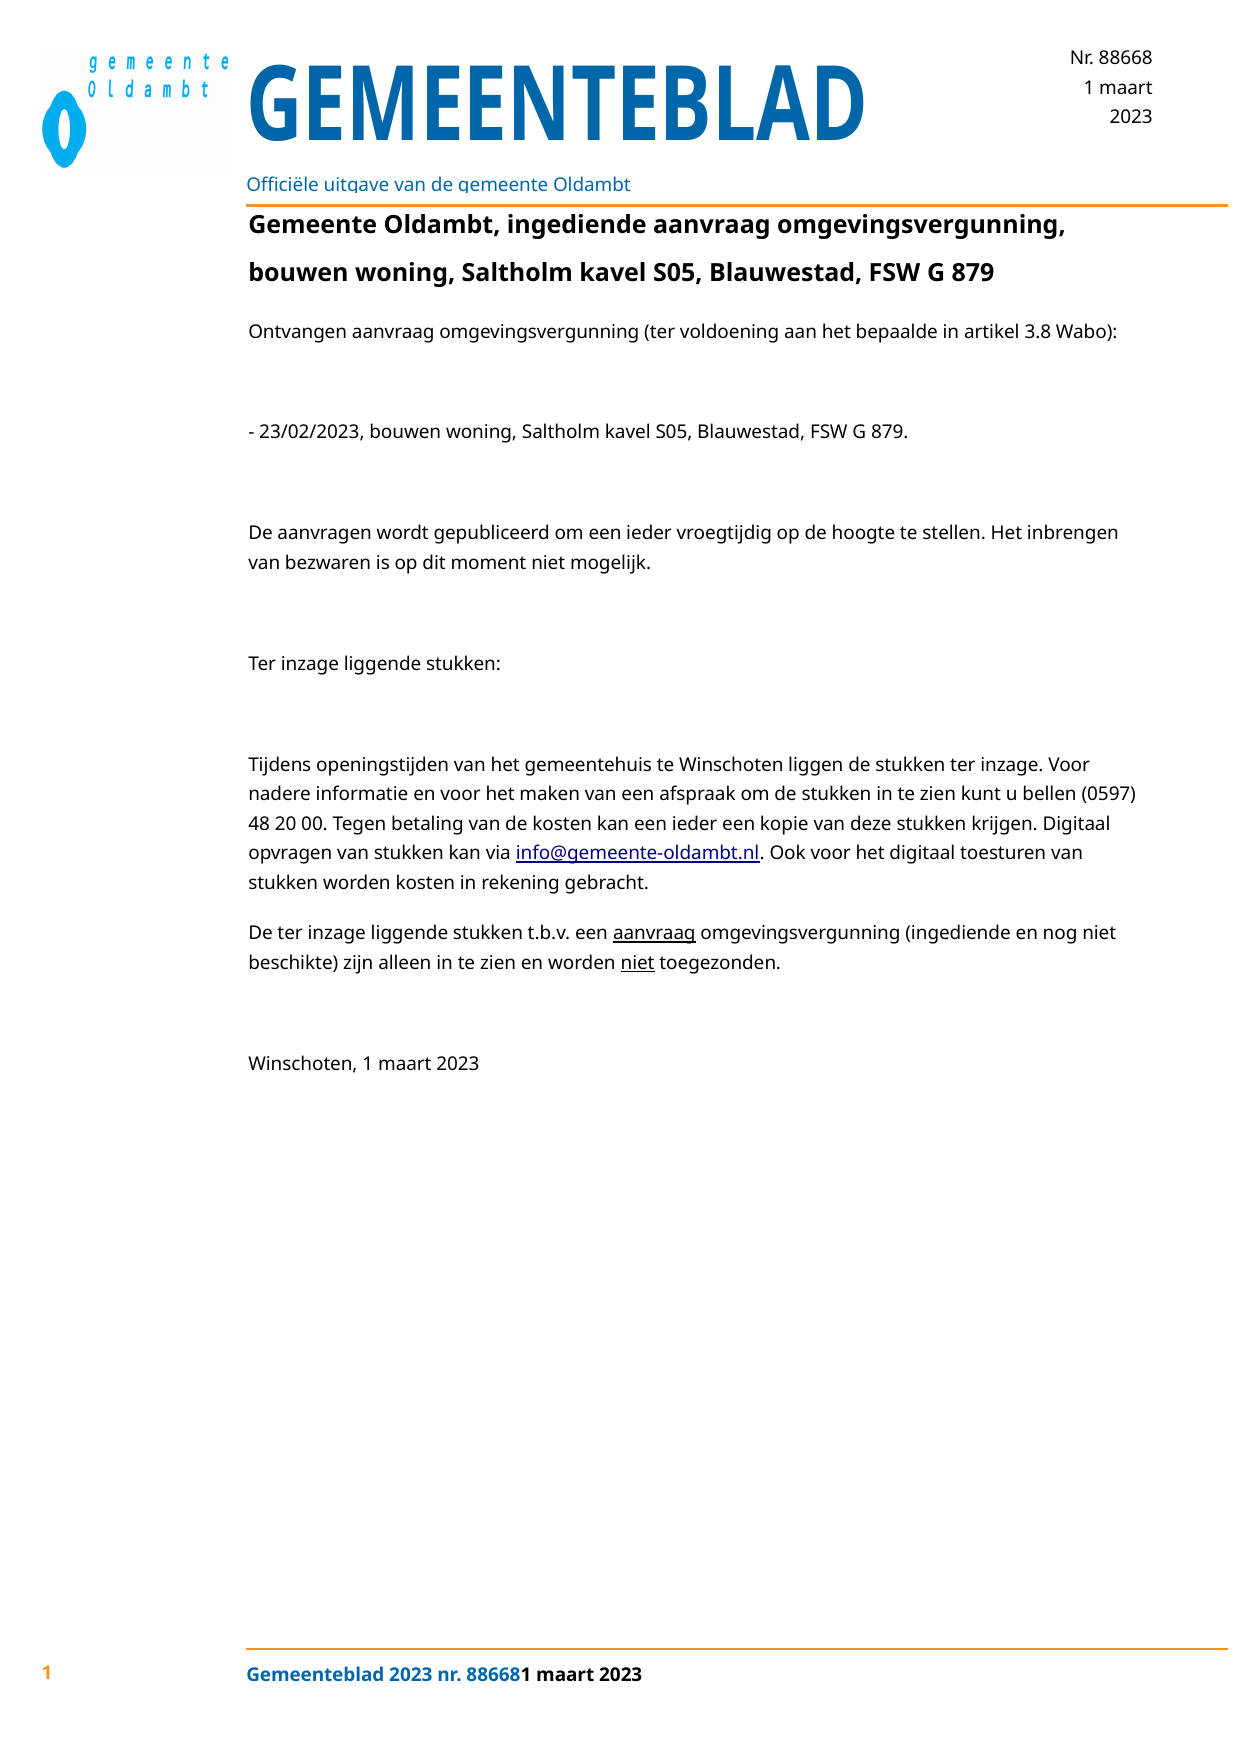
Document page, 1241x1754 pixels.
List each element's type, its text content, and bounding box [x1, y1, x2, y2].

text Ter inzage liggende stukken: [248, 650, 1152, 676]
text Winschoten, 1 maart 2023 [248, 1050, 1152, 1076]
picture [41, 47, 231, 172]
text - 23/02/2023, bouwen woning, Saltholm kavel S05, Blauwestad, FSW G 879. [248, 419, 1152, 444]
text Tijdens openingstijden van het gemeentehuis te Winschoten liggen de stukken ter inzage. Voor nadere informatie en voor het maken van een afspraak om de stukken in te zien kunt u bellen (0597) 48 20 00. Tegen betaling van de kosten kan een ieder een kopie van deze stukken krijgen. Digitaal opvragen van stukken kan via info@gemeente-oldambt.nl. Ook voor het digitaal toesturen van stukken worden kosten in rekening gebracht. [248, 751, 1152, 895]
text Ontvangen aanvraag omgevingsvergunning (ter voldoening aan het bepaalde in artikel 3.8 Wabo): [248, 318, 1152, 344]
text De aanvragen wordt gepubliceerd om een ieder vroegtijdig op de hoogte te stellen. Het inbrengen van bezwaren is op dit moment niet mogelijk. [248, 519, 1152, 575]
text Gemeente Oldambt, ingediende aanvraag omgevingsvergunning, bouwen woning, Saltholm kavel S05, Blauwestad, FSW G 879 [248, 207, 1152, 288]
text De ter inzage liggende stukken t.b.v. een aanvraag omgevingsvergunning (ingediende en nog niet beschikte) zijn alleen in te zien en worden niet toegezonden. [248, 919, 1152, 975]
